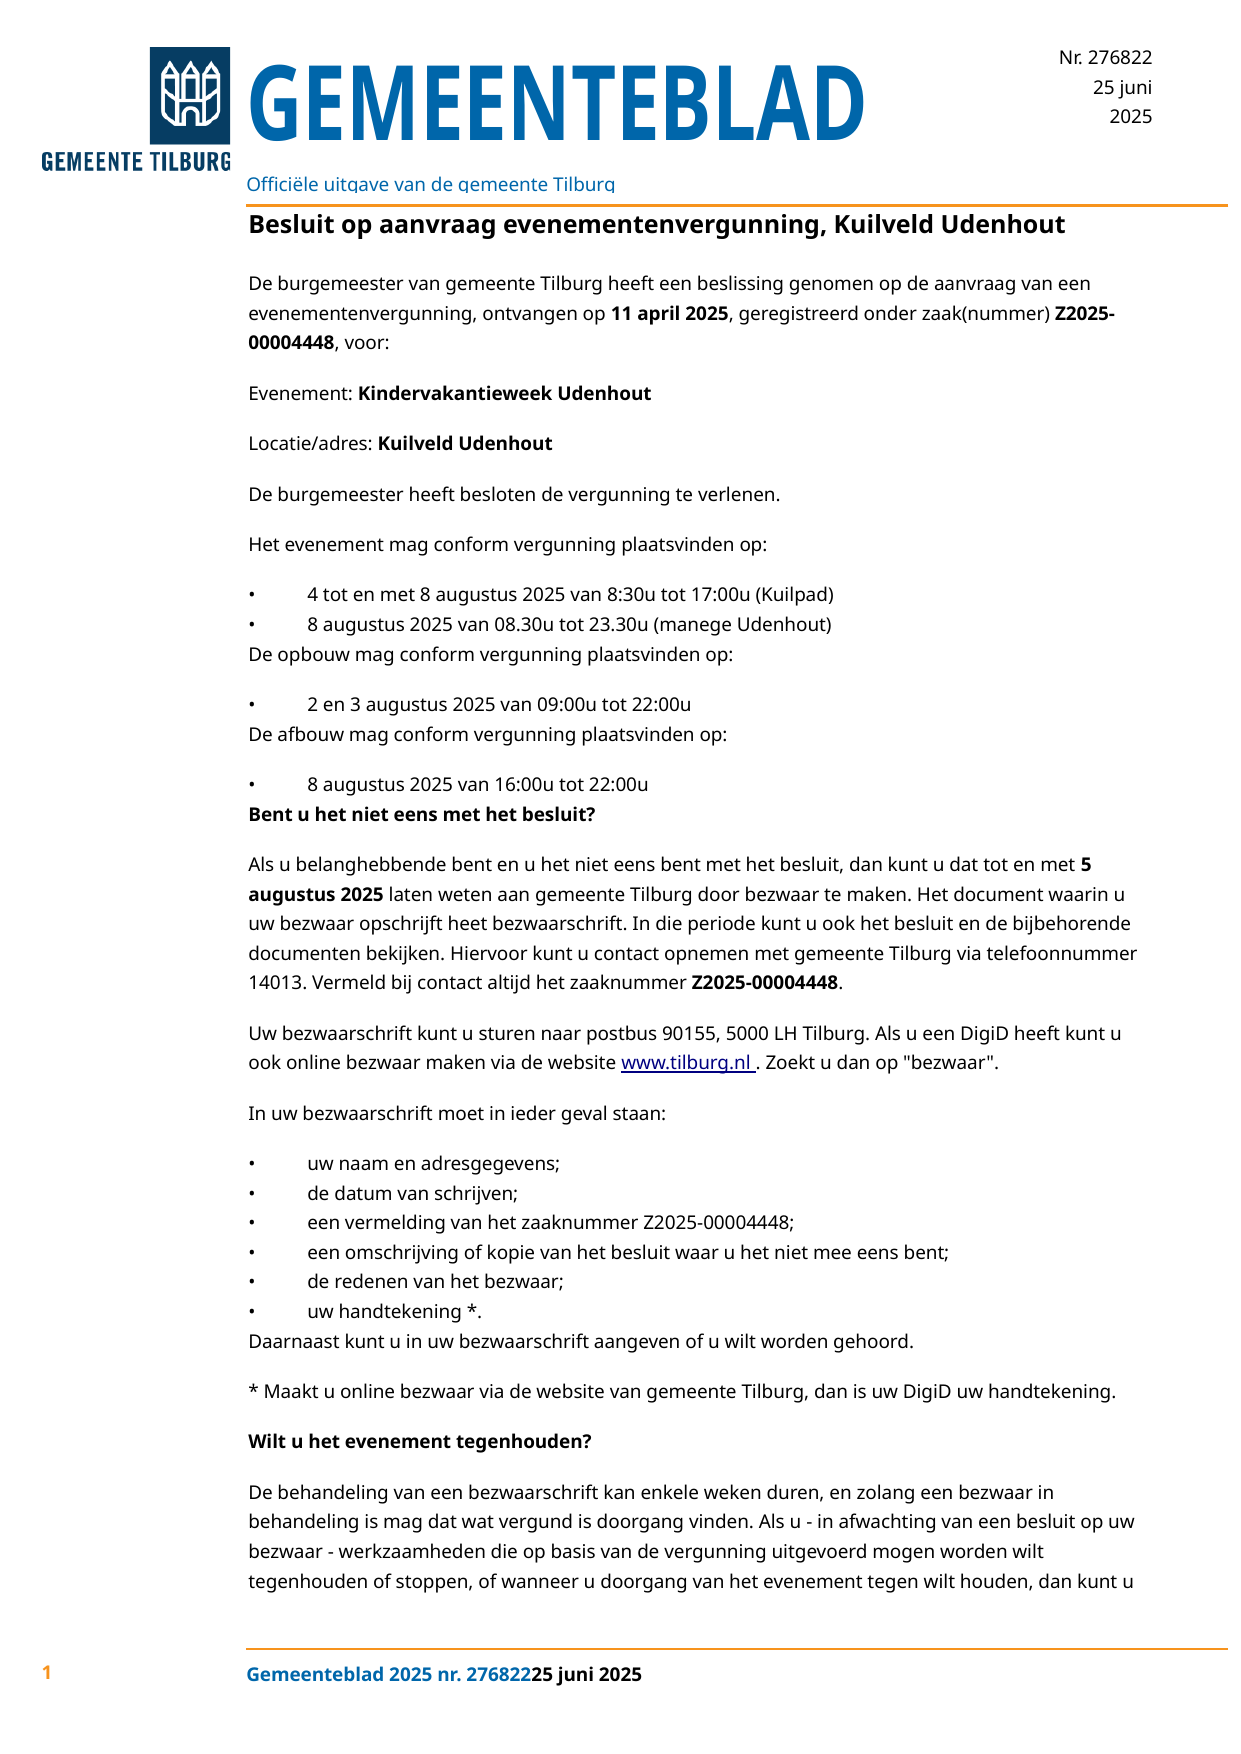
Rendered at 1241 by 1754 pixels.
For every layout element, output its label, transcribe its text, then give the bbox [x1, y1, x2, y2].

text De burgemeester heeft besloten de vergunning te verlenen. [248, 481, 1152, 506]
picture [41, 47, 231, 172]
list 8 augustus 2025 van 16:00u tot 22:00u [248, 771, 1152, 797]
text Besluit op aanvraag evenementenvergunning, Kuilveld Udenhout [248, 207, 1152, 241]
list de redenen van het bezwaar; [248, 1269, 1152, 1294]
list uw handtekening *. [248, 1298, 1152, 1324]
list de datum van schrijven; [248, 1180, 1152, 1206]
text * Maakt u online bezwaar via de website van gemeente Tilburg, dan is uw DigiD uw handtekening. [248, 1378, 1152, 1404]
text Evenement: Kindervakantieweek Udenhout [248, 380, 1152, 406]
text De afbouw mag conform vergunning plaatsvinden op: [248, 721, 1152, 746]
text De burgemeester van gemeente Tilburg heeft een beslissing genomen op de aanvraag van een evenementenvergunning, ontvangen op 11 april 2025, geregistreerd onder zaak(nummer) Z2025-00004448, voor: [248, 270, 1152, 355]
list 8 augustus 2025 van 08.30u tot 23.30u (manege Udenhout) [248, 611, 1152, 637]
text Het evenement mag conform vergunning plaatsvinden op: [248, 531, 1152, 557]
list een omschrijving of kopie van het besluit waar u het niet mee eens bent; [248, 1239, 1152, 1265]
list uw naam en adresgegevens; [248, 1150, 1152, 1176]
text Uw bezwaarschrift kunt u sturen naar postbus 90155, 5000 LH Tilburg. Als u een DigiD heeft kunt u ook online bezwaar maken via de website www.tilburg.nl . Zoekt u dan op "bezwaar". [248, 1020, 1152, 1075]
text Daarnaast kunt u in uw bezwaarschrift aangeven of u wilt worden gehoord. [248, 1328, 1152, 1353]
text In uw bezwaarschrift moet in ieder geval staan: [248, 1100, 1152, 1126]
list een vermelding van het zaaknummer Z2025-00004448; [248, 1209, 1152, 1235]
text Als u belanghebbende bent en u het niet eens bent met het besluit, dan kunt u dat tot en met 5 augustus 2025 laten weten aan gemeente Tilburg door bezwaar te maken. Het document waarin u uw bezwaar opschrijft heet bezwaarschrift. In die periode kunt u ook het besluit en de bijbehorende documenten bekijken. Hiervoor kunt u contact opnemen met gemeente Tilburg via telefoonnummer 14013. Vermeld bij contact altijd het zaaknummer Z2025-00004448. [248, 851, 1152, 995]
text De opbouw mag conform vergunning plaatsvinden op: [248, 641, 1152, 666]
text De behandeling van een bezwaarschrift kan enkele weken duren, en zolang een bezwaar in behandeling is mag dat wat vergund is doorgang vinden. Als u - in afwachting van een besluit op uw bezwaar - werkzaamheden die op basis van de vergunning uitgevoerd mogen worden wilt tegenhouden of stoppen, of wanneer u doorgang van het evenement tegen wilt houden, dan kunt u [248, 1479, 1152, 1593]
list 2 en 3 augustus 2025 van 09:00u tot 22:00u [248, 691, 1152, 717]
text Locatie/adres: Kuilveld Udenhout [248, 430, 1152, 456]
list 4 tot en met 8 augustus 2025 van 8:30u tot 17:00u (Kuilpad) [248, 582, 1152, 607]
text Bent u het niet eens met het besluit? [248, 801, 1152, 826]
text Wilt u het evenement tegenhouden? [248, 1429, 1152, 1454]
